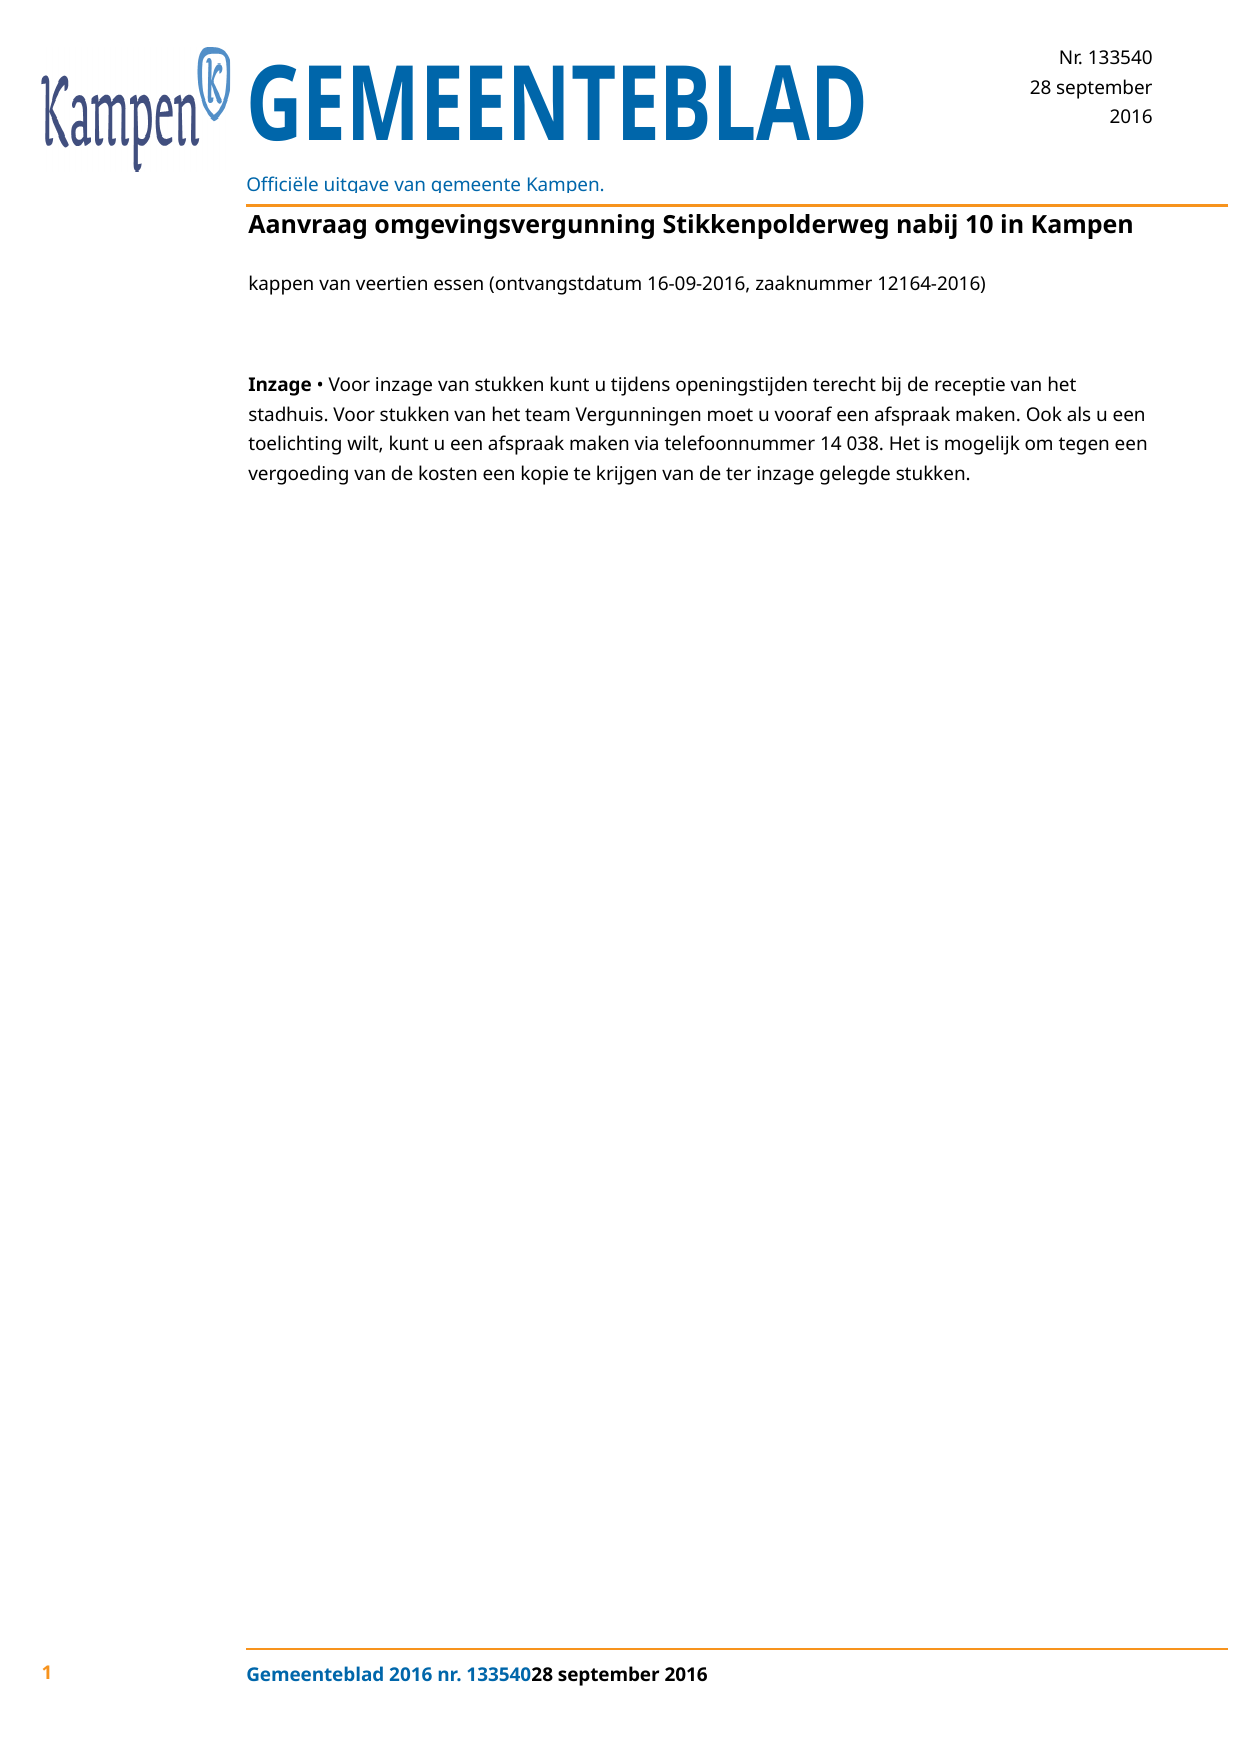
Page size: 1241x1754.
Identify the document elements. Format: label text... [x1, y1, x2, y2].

text kappen van veertien essen (ontvangstdatum 16-09-2016, zaaknummer 12164-2016) [248, 270, 1152, 296]
text Aanvraag omgevingsvergunning Stikkenpolderweg nabij 10 in Kampen [248, 207, 1152, 241]
picture [41, 47, 231, 172]
text Inzage • Voor inzage van stukken kunt u tijdens openingstijden terecht bij de receptie van het stadhuis. Voor stukken van het team Vergunningen moet u vooraf een afspraak maken. Ook als u een toelichting wilt, kunt u een afspraak maken via telefoonnummer 14 038. Het is mogelijk om tegen een vergoeding van de kosten een kopie te krijgen van de ter inzage gelegde stukken. [248, 371, 1152, 486]
